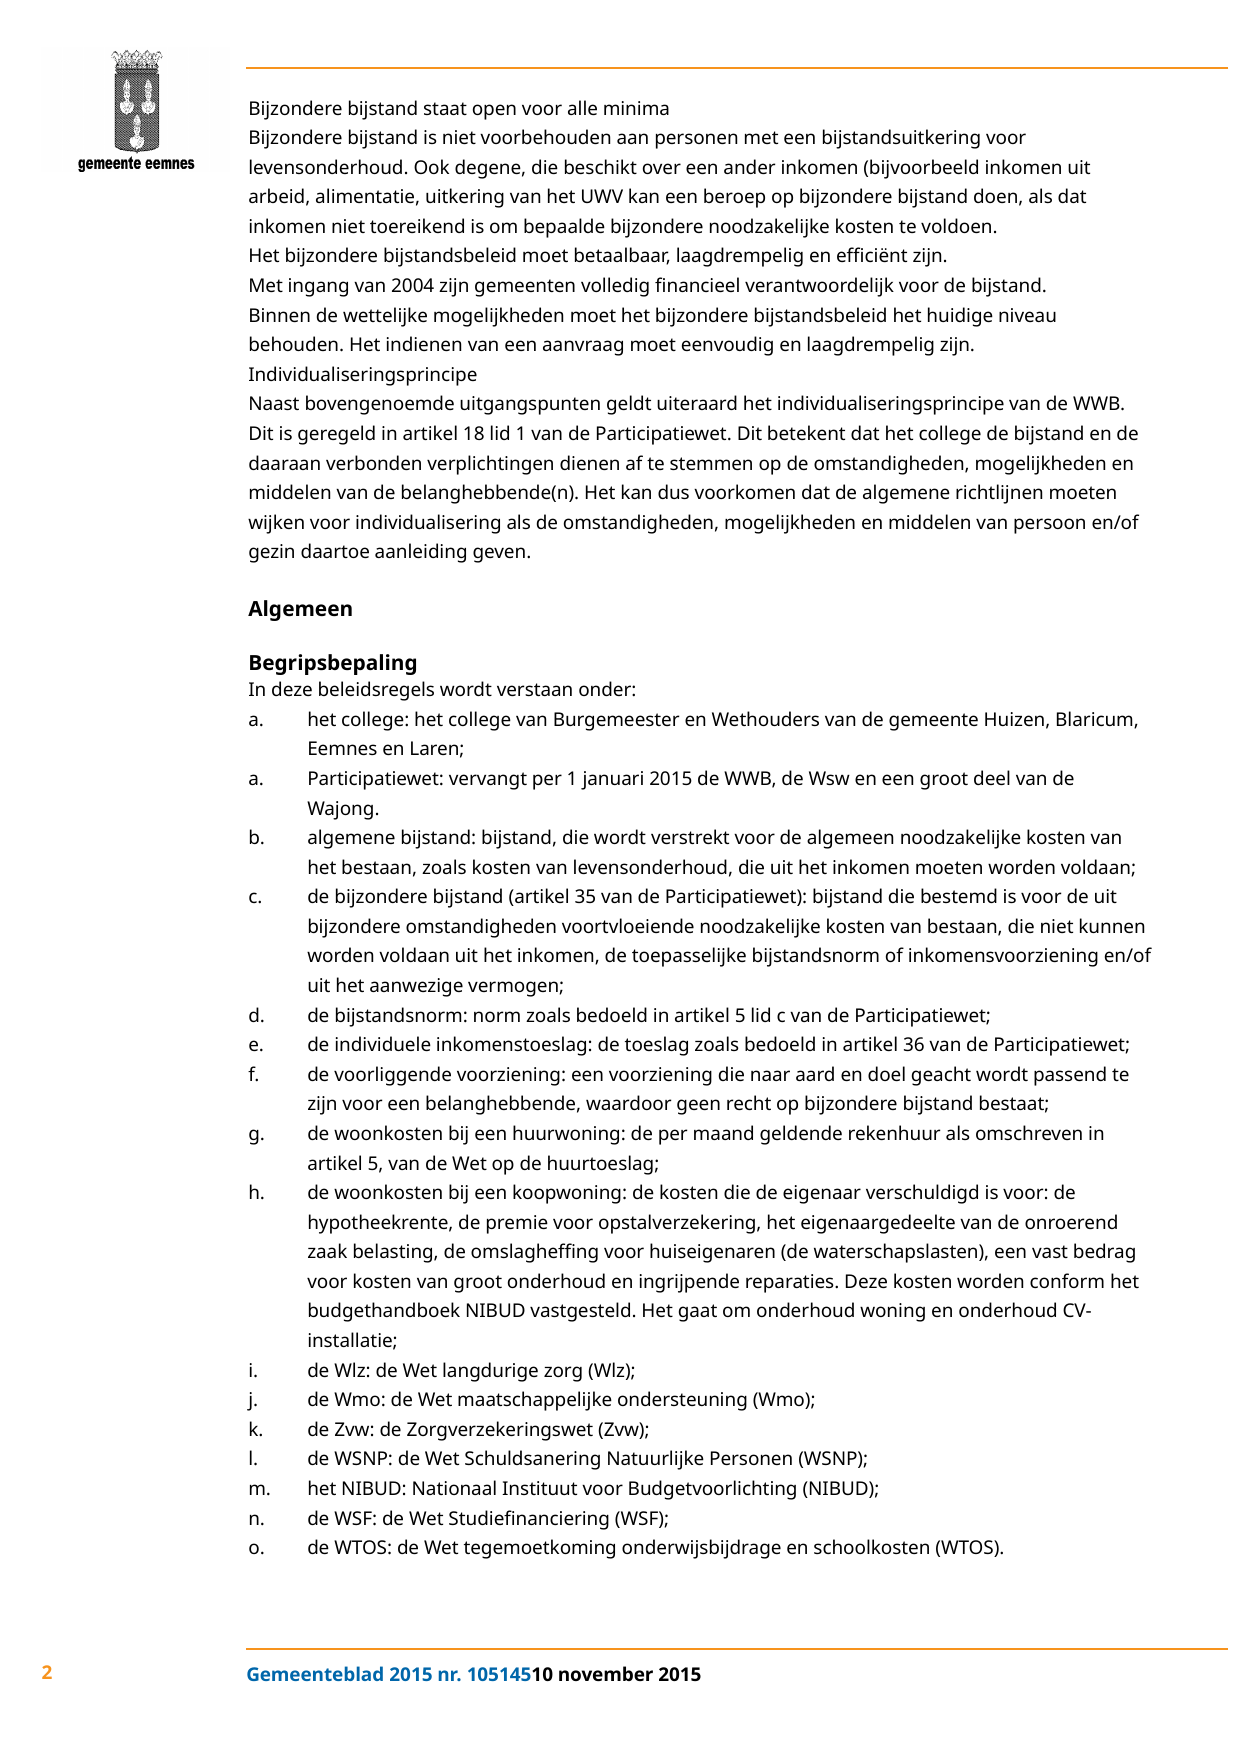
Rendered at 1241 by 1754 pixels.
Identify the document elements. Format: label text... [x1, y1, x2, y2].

text Individualiseringsprincipe [248, 361, 1152, 387]
picture [41, 47, 231, 172]
text Binnen de wettelijke mogelijkheden moet het bijzondere bijstandsbeleid het huidige niveau behouden. Het indienen van een aanvraag moet eenvoudig en laagdrempelig zijn. [248, 302, 1152, 357]
text Algemeen [248, 594, 1152, 622]
text Het bijzondere bijstandsbeleid moet betaalbaar, laagdrempelig en efficiënt zijn. [248, 243, 1152, 268]
list de individuele inkomenstoeslag: de toeslag zoals bedoeld in artikel 36 van de Participatiewet; [248, 1031, 1152, 1057]
list het college: het college van Burgemeester en Wethouders van de gemeente Huizen, Blaricum, Eemnes en Laren; [248, 706, 1152, 761]
text Met ingang van 2004 zijn gemeenten volledig financieel verantwoordelijk voor de bijstand. [248, 272, 1152, 298]
list de woonkosten bij een koopwoning: de kosten die de eigenaar verschuldigd is voor: de hypotheekrente, de premie voor opstalverzekering, het eigenaargedeelte van de onroerend zaak belasting, de omslagheffing voor huiseigenaren (de waterschapslasten), een vast bedrag voor kosten van groot onderhoud en ingrijpende reparaties. Deze kosten worden conform het budgethandboek NIBUD vastgesteld. Het gaat om onderhoud woning en onderhoud CV-installatie; [248, 1179, 1152, 1353]
list de WSNP: de Wet Schuldsanering Natuurlijke Personen (WSNP); [248, 1446, 1152, 1471]
text Begripsbepaling [248, 648, 1152, 676]
list de woonkosten bij een huurwoning: de per maand geldende rekenhuur als omschreven in artikel 5, van de Wet op de huurtoeslag; [248, 1120, 1152, 1176]
list Participatiewet: vervangt per 1 januari 2015 de WWB, de Wsw en een groot deel van de Wajong. [248, 765, 1152, 821]
list de bijstandsnorm: norm zoals bedoeld in artikel 5 lid c van de Participatiewet; [248, 1002, 1152, 1028]
list de WTOS: de Wet tegemoetkoming onderwijsbijdrage en schoolkosten (WTOS). [248, 1534, 1152, 1560]
list algemene bijstand: bijstand, die wordt verstrekt voor de algemeen noodzakelijke kosten van het bestaan, zoals kosten van levensonderhoud, die uit het inkomen moeten worden voldaan; [248, 824, 1152, 880]
list de Zvw: de Zorgverzekeringswet (Zvw); [248, 1416, 1152, 1442]
list de Wmo: de Wet maatschappelijke ondersteuning (Wmo); [248, 1386, 1152, 1412]
list de WSF: de Wet Studiefinanciering (WSF); [248, 1505, 1152, 1531]
text Naast bovengenoemde uitgangspunten geldt uiteraard het individualiseringsprincipe van de WWB. Dit is geregeld in artikel 18 lid 1 van de Participatiewet. Dit betekent dat het college de bijstand en de daaraan verbonden verplichtingen dienen af te stemmen op de omstandigheden, mogelijkheden en middelen van de belanghebbende(n). Het kan dus voorkomen dat de algemene richtlijnen moeten wijken voor individualisering als de omstandigheden, mogelijkheden en middelen van persoon en/of gezin daartoe aanleiding geven. [248, 391, 1152, 564]
list de Wlz: de Wet langdurige zorg (Wlz); [248, 1357, 1152, 1383]
text In deze beleidsregels wordt verstaan onder: [248, 676, 1152, 702]
list de bijzondere bijstand (artikel 35 van de Participatiewet): bijstand die bestemd is voor de uit bijzondere omstandigheden voortvloeiende noodzakelijke kosten van bestaan, die niet kunnen worden voldaan uit het inkomen, de toepasselijke bijstandsnorm of inkomensvoorziening en/of uit het aanwezige vermogen; [248, 883, 1152, 998]
list de voorliggende voorziening: een voorziening die naar aard en doel geacht wordt passend te zijn voor een belanghebbende, waardoor geen recht op bijzondere bijstand bestaat; [248, 1061, 1152, 1116]
list het NIBUD: Nationaal Instituut voor Budgetvoorlichting (NIBUD); [248, 1475, 1152, 1501]
text Bijzondere bijstand staat open voor alle minima [248, 95, 1152, 121]
text Bijzondere bijstand is niet voorbehouden aan personen met een bijstandsuitkering voor levensonderhoud. Ook degene, die beschikt over een ander inkomen (bijvoorbeeld inkomen uit arbeid, alimentatie, uitkering van het UWV kan een beroep op bijzondere bijstand doen, als dat inkomen niet toereikend is om bepaalde bijzondere noodzakelijke kosten te voldoen. [248, 124, 1152, 239]
